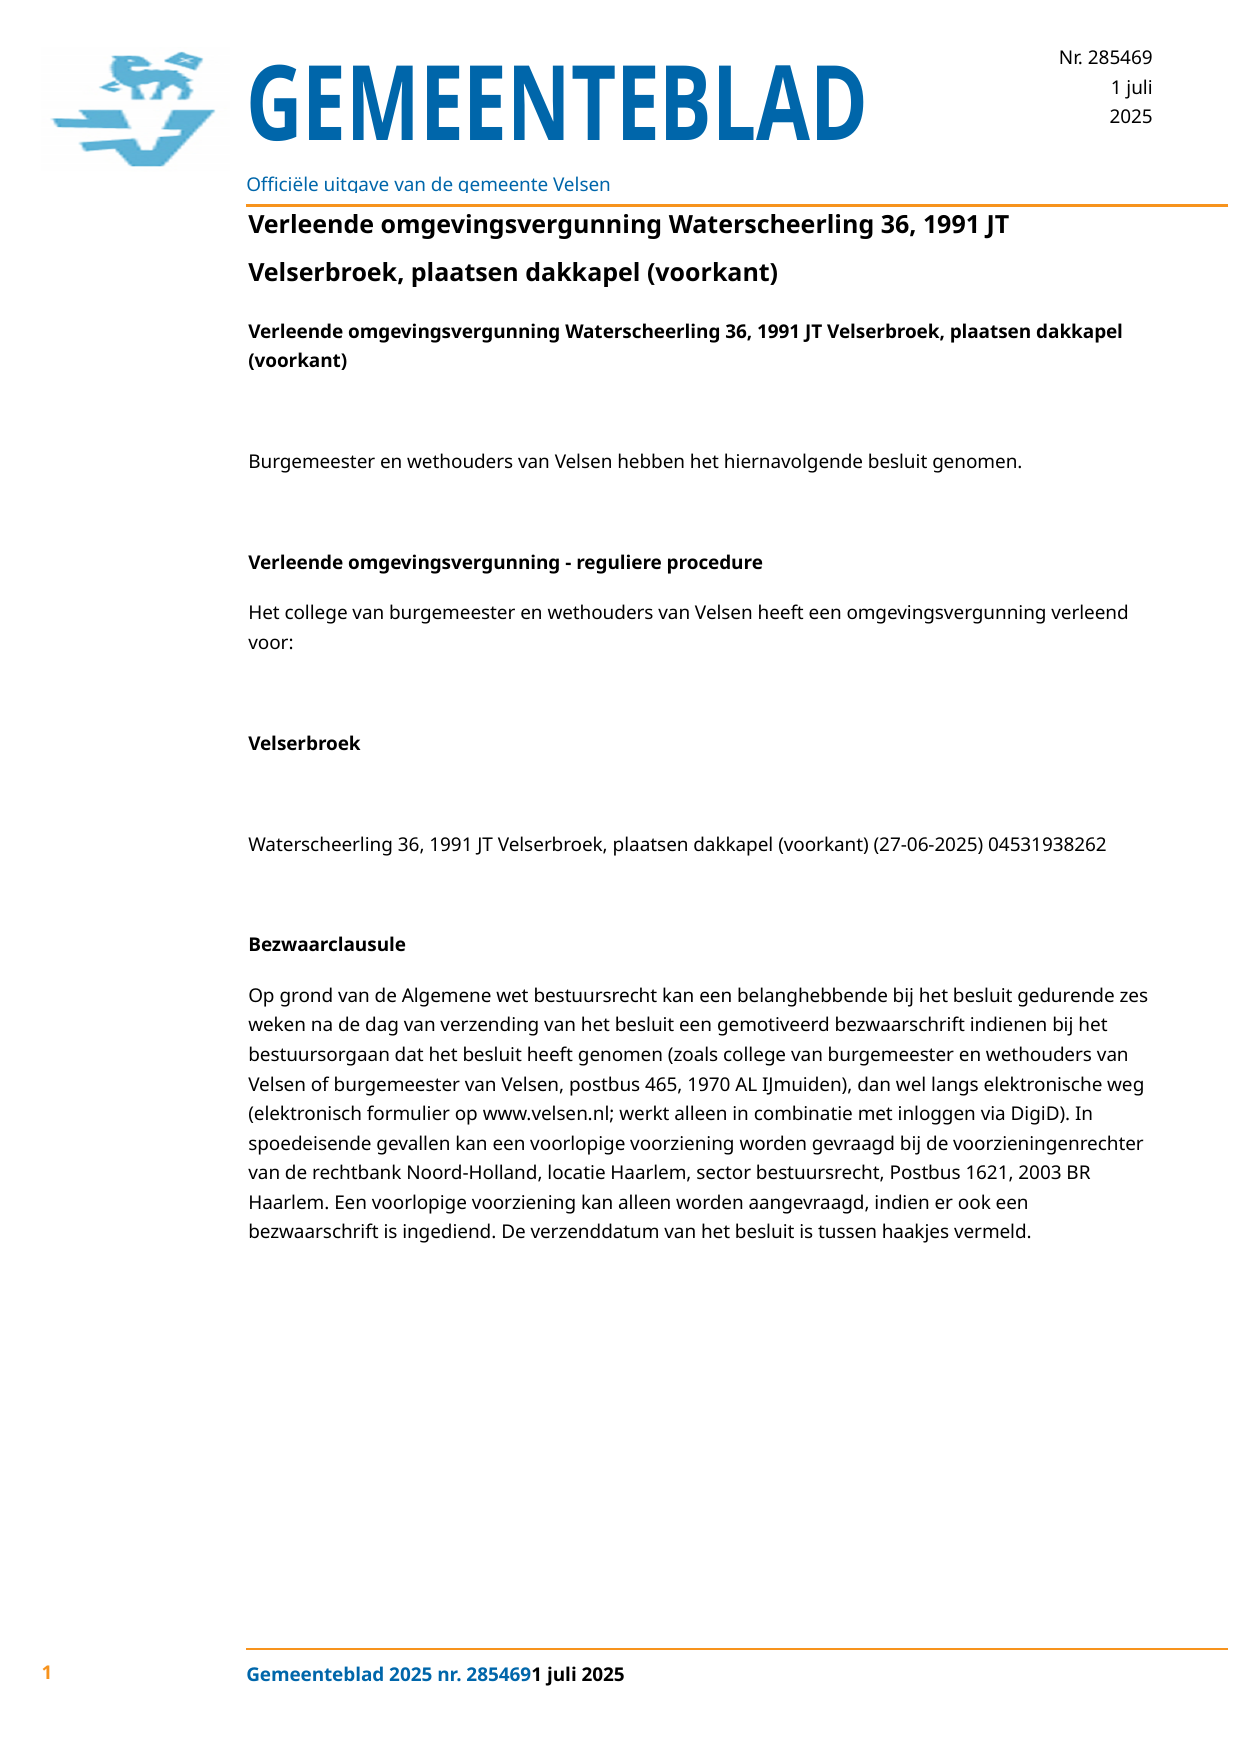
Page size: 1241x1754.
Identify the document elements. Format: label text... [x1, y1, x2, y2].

text Burgemeester en wethouders van Velsen hebben het hiernavolgende besluit genomen. [248, 448, 1152, 474]
text Velserbroek [248, 730, 1152, 756]
text Verleende omgevingsvergunning Waterscheerling 36, 1991 JT Velserbroek, plaatsen dakkapel (voorkant) [248, 318, 1152, 373]
text Bezwaarclausule [248, 932, 1152, 957]
text Het college van burgemeester en wethouders van Velsen heeft een omgevingsvergunning verleend voor: [248, 599, 1152, 655]
text Op grond van de Algemene wet bestuursrecht kan een belanghebbende bij het besluit gedurende zes weken na de dag van verzending van het besluit een gemotiveerd bezwaarschrift indienen bij het bestuursorgaan dat het besluit heeft genomen (zoals college van burgemeester en wethouders van Velsen of burgemeester van Velsen, postbus 465, 1970 AL IJmuiden), dan wel langs elektronische weg (elektronisch formulier op www.velsen.nl; werkt alleen in combinatie met inloggen via DigiD). In spoedeisende gevallen kan een voorlopige voorziening worden gevraagd bij de voorzieningenrechter van de rechtbank Noord-Holland, locatie Haarlem, sector bestuursrecht, Postbus 1621, 2003 BR Haarlem. Een voorlopige voorziening kan alleen worden aangevraagd, indien er ook een bezwaarschrift is ingediend. De verzenddatum van het besluit is tussen haakjes vermeld. [248, 982, 1152, 1244]
picture [41, 47, 231, 172]
text Verleende omgevingsvergunning Waterscheerling 36, 1991 JT Velserbroek, plaatsen dakkapel (voorkant) [248, 207, 1152, 288]
text Verleende omgevingsvergunning - reguliere procedure [248, 549, 1152, 575]
text Waterscheerling 36, 1991 JT Velserbroek, plaatsen dakkapel (voorkant) (27-06-2025) 04531938262 [248, 831, 1152, 857]
